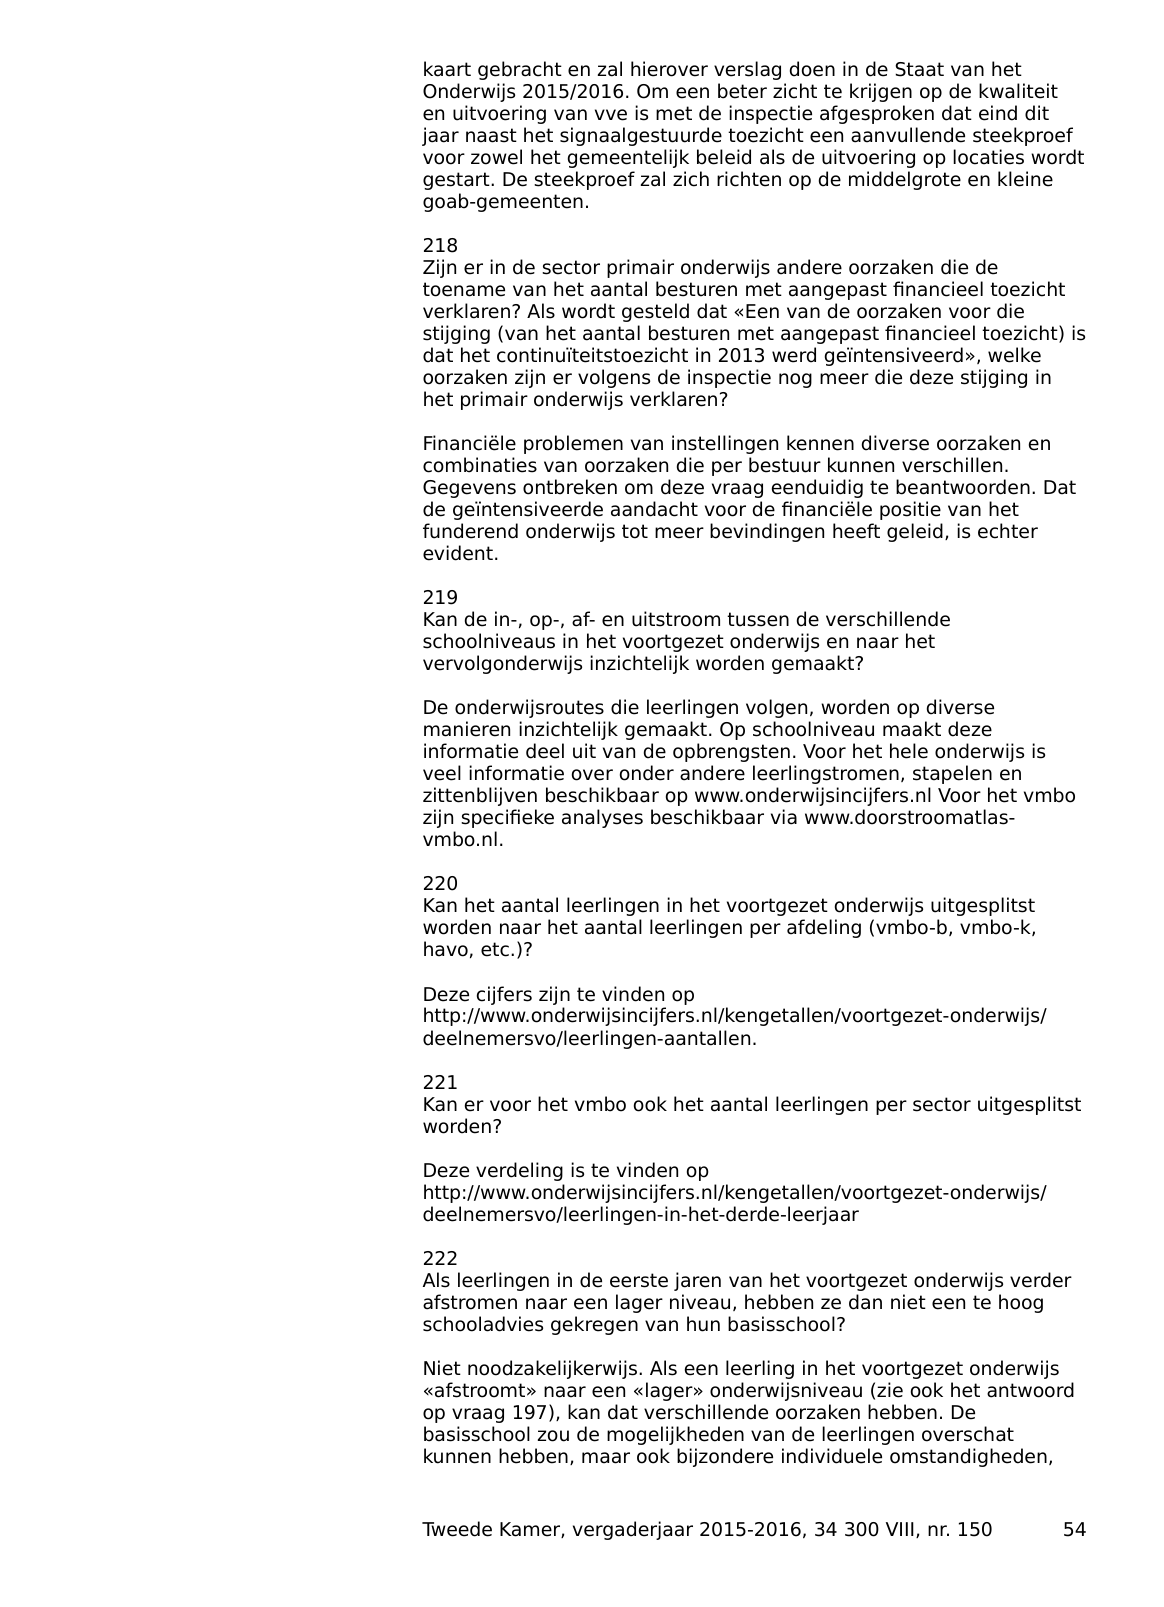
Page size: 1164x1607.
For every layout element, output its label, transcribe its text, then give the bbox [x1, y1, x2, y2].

text 221 [422, 1072, 1087, 1093]
text Niet noodzakelijkerwijs. Als een leerling in het voortgezet onderwijs «afstroomt» naar een «lager» onderwijsniveau (zie ook het antwoord op vraag 197), kan dat verschillende oorzaken hebben. De basisschool zou de mogelijkheden van de leerlingen overschat kunnen hebben, maar ook bijzondere individuele omstandigheden, [422, 1358, 1087, 1468]
text 222 [422, 1248, 1087, 1270]
text Deze verdeling is te vinden op http://www.onderwijsincijfers.nl/kengetallen/voortgezet-onderwijs/deelnemersvo/leerlingen-in-het-derde-leerjaar [422, 1160, 1087, 1226]
text 218 [422, 235, 1087, 257]
text Kan de in-, op-, af- en uitstroom tussen de verschillende schoolniveaus in het voortgezet onderwijs en naar het vervolgonderwijs inzichtelijk worden gemaakt? [422, 609, 1087, 675]
text Kan het aantal leerlingen in het voortgezet onderwijs uitgesplitst worden naar het aantal leerlingen per afdeling (vmbo-b, vmbo-k, havo, etc.)? [422, 895, 1087, 961]
text Als leerlingen in de eerste jaren van het voortgezet onderwijs verder afstromen naar een lager niveau, hebben ze dan niet een te hoog schooladvies gekregen van hun basisschool? [422, 1270, 1087, 1336]
text De onderwijsroutes die leerlingen volgen, worden op diverse manieren inzichtelijk gemaakt. Op schoolniveau maakt deze informatie deel uit van de opbrengsten. Voor het hele onderwijs is veel informatie over onder andere leerlingstromen, stapelen en zittenblijven beschikbaar op www.onderwijsincijfers.nl Voor het vmbo zijn specifieke analyses beschikbaar via www.doorstroomatlas-vmbo.nl. [422, 697, 1087, 851]
text Kan er voor het vmbo ook het aantal leerlingen per sector uitgesplitst worden? [422, 1093, 1087, 1137]
text 219 [422, 587, 1087, 609]
text Deze cijfers zijn te vinden op http://www.onderwijsincijfers.nl/kengetallen/voortgezet-onderwijs/deelnemersvo/leerlingen-aantallen. [422, 983, 1087, 1049]
text Financiële problemen van instellingen kennen diverse oorzaken en combinaties van oorzaken die per bestuur kunnen verschillen. Gegevens ontbreken om deze vraag eenduidig te beantwoorden. Dat de geïntensiveerde aandacht voor de financiële positie van het funderend onderwijs tot meer bevindingen heeft geleid, is echter evident. [422, 433, 1087, 565]
text 220 [422, 873, 1087, 895]
text kaart gebracht en zal hierover verslag doen in de Staat van het Onderwijs 2015/2016. Om een beter zicht te krijgen op de kwaliteit en uitvoering van vve is met de inspectie afgesproken dat eind dit jaar naast het signaalgestuurde toezicht een aanvullende steekproef voor zowel het gemeentelijk beleid als de uitvoering op locaties wordt gestart. De steekproef zal zich richten op de middelgrote en kleine goab-gemeenten. [422, 59, 1087, 213]
text Zijn er in de sector primair onderwijs andere oorzaken die de toename van het aantal besturen met aangepast financieel toezicht verklaren? Als wordt gesteld dat «Een van de oorzaken voor die stijging (van het aantal besturen met aangepast financieel toezicht) is dat het continuïteitstoezicht in 2013 werd geïntensiveerd», welke oorzaken zijn er volgens de inspectie nog meer die deze stijging in het primair onderwijs verklaren? [422, 257, 1087, 411]
